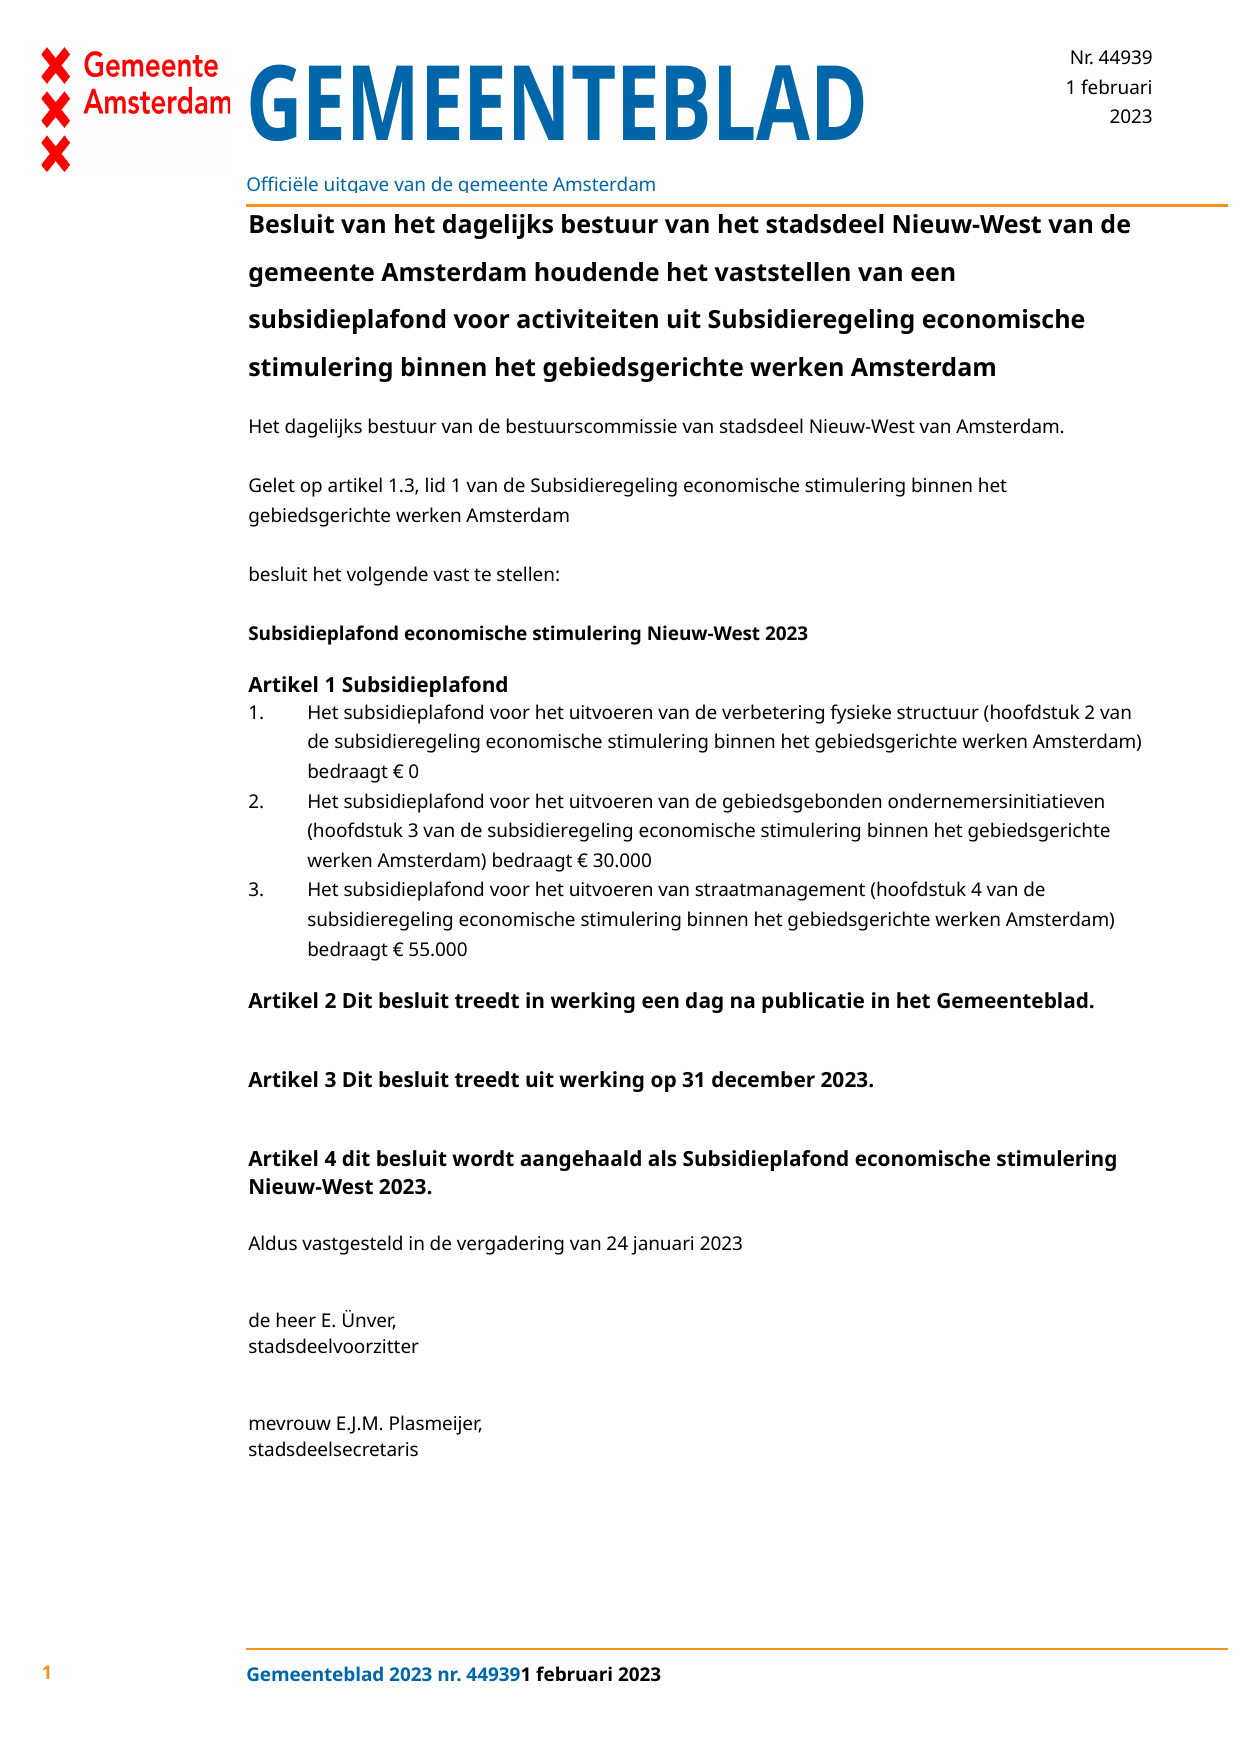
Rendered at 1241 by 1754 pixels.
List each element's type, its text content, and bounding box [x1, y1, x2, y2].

text Artikel 1 Subsidieplafond [248, 671, 1152, 699]
list Het subsidieplafond voor het uitvoeren van straatmanagement (hoofdstuk 4 van de subsidieregeling economische stimulering binnen het gebiedsgerichte werken Amsterdam) bedraagt € 55.000 [248, 877, 1152, 961]
list Het subsidieplafond voor het uitvoeren van de gebiedsgebonden ondernemersinitiatieven (hoofdstuk 3 van de subsidieregeling economische stimulering binnen het gebiedsgerichte werken Amsterdam) bedraagt € 30.000 [248, 788, 1152, 873]
text stadsdeelvoorzitter [248, 1333, 1152, 1359]
text mevrouw E.J.M. Plasmeijer, [248, 1410, 1152, 1436]
text Artikel 2 Dit besluit treedt in werking een dag na publicatie in het Gemeenteblad. [248, 986, 1152, 1014]
text de heer E. Ünver, [248, 1307, 1152, 1333]
picture [41, 47, 231, 172]
text Gelet op artikel 1.3, lid 1 van de Subsidieregeling economische stimulering binnen het gebiedsgerichte werken Amsterdam [248, 472, 1152, 528]
text Besluit van het dagelijks bestuur van het stadsdeel Nieuw-West van de gemeente Amsterdam houdende het vaststellen van een subsidieplafond voor activiteiten uit Subsidieregeling economische stimulering binnen het gebiedsgerichte werken Amsterdam [248, 207, 1152, 384]
text Aldus vastgesteld in de vergadering van 24 januari 2023 [248, 1230, 1152, 1256]
list Het subsidieplafond voor het uitvoeren van de verbetering fysieke structuur (hoofdstuk 2 van de subsidieregeling economische stimulering binnen het gebiedsgerichte werken Amsterdam) bedraagt € 0 [248, 699, 1152, 784]
text Subsidieplafond economische stimulering Nieuw-West 2023 [248, 620, 1152, 646]
text Het dagelijks bestuur van de bestuurscommissie van stadsdeel Nieuw-West van Amsterdam. [248, 413, 1152, 439]
text besluit het volgende vast te stellen: [248, 561, 1152, 587]
text stadsdeelsecretaris [248, 1436, 1152, 1462]
text Artikel 3 Dit besluit treedt uit werking op 31 december 2023. [248, 1065, 1152, 1093]
text Artikel 4 dit besluit wordt aangehaald als Subsidieplafond economische stimulering Nieuw-West 2023. [248, 1144, 1152, 1201]
